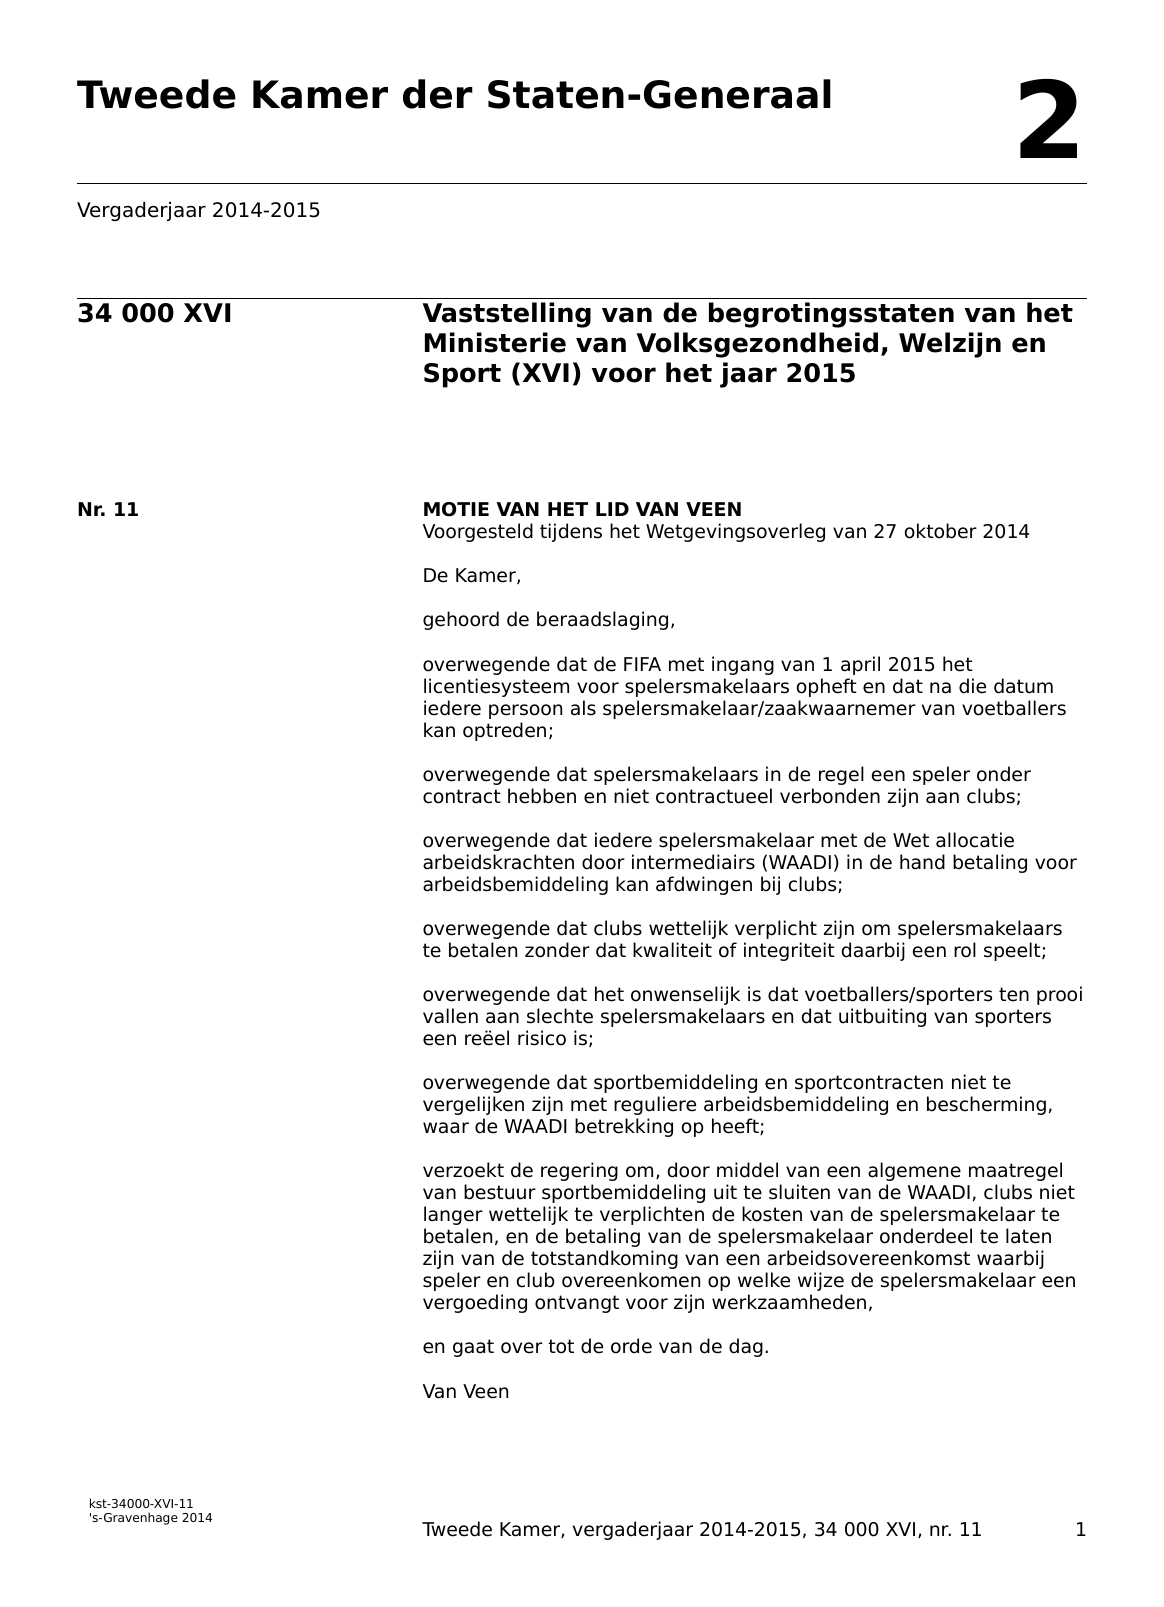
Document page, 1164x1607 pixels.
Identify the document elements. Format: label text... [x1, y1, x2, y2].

text verzoekt de regering om, door middel van een algemene maatregel van bestuur sportbemiddeling uit te sluiten van de WAADI, clubs niet langer wettelijk te verplichten de kosten van de spelersmakelaar te betalen, en de betaling van de spelersmakelaar onderdeel te laten zijn van de totstandkoming van een arbeidsovereenkomst waarbij speler en club overeenkomen op welke wijze de spelersmakelaar een vergoeding ontvangt voor zijn werkzaamheden, [422, 1160, 1087, 1314]
table_header 2 [886, 59, 1087, 183]
text gehoord de beraadslaging, [422, 609, 1087, 631]
subtitle Nr. 11 MOTIE VAN HET LID VAN VEEN [77, 499, 1087, 521]
text De Kamer, [422, 565, 1087, 587]
text overwegende dat clubs wettelijk verplicht zijn om spelersmakelaars te betalen zonder dat kwaliteit of integriteit daarbij een rol speelt; [422, 918, 1087, 962]
text 's-Gravenhage 2014 [88, 1511, 323, 1525]
text overwegende dat spelersmakelaars in de regel een speler onder contract hebben en niet contractueel verbonden zijn aan clubs; [422, 764, 1087, 808]
text Van Veen [422, 1381, 1087, 1402]
text overwegende dat iedere spelersmakelaar met de Wet allocatie arbeidskrachten door intermediairs (WAADI) in de hand betaling voor arbeidsbemiddeling kan afdwingen bij clubs; [422, 830, 1087, 896]
text overwegende dat sportbemiddeling en sportcontracten niet te vergelijken zijn met reguliere arbeidsbemiddeling en bescherming, waar de WAADI betrekking op heeft; [422, 1072, 1087, 1138]
text overwegende dat het onwenselijk is dat voetballers/sporters ten prooi vallen aan slechte spelersmakelaars en dat uitbuiting van sporters een reëel risico is; [422, 984, 1087, 1050]
text Voorgesteld tijdens het Wetgevingsoverleg van 27 oktober 2014 [422, 521, 1087, 543]
text en gaat over tot de orde van de dag. [422, 1336, 1087, 1358]
subtitle 34 000 XVI Vaststelling van de begrotingsstaten van het Ministerie van Volksgezondheid, Welzijn en Sport (XVI) voor het jaar 2015 [77, 299, 1087, 388]
text kst-34000-XVI-11 [88, 1497, 323, 1511]
text overwegende dat de FIFA met ingang van 1 april 2015 het licentiesysteem voor spelersmakelaars opheft en dat na die datum iedere persoon als spelersmakelaar/zaakwaarnemer van voetballers kan optreden; [422, 653, 1087, 741]
table_cell Vergaderjaar 2014-2015 [77, 184, 1087, 298]
table_header Tweede Kamer der Staten-Generaal [77, 59, 886, 183]
